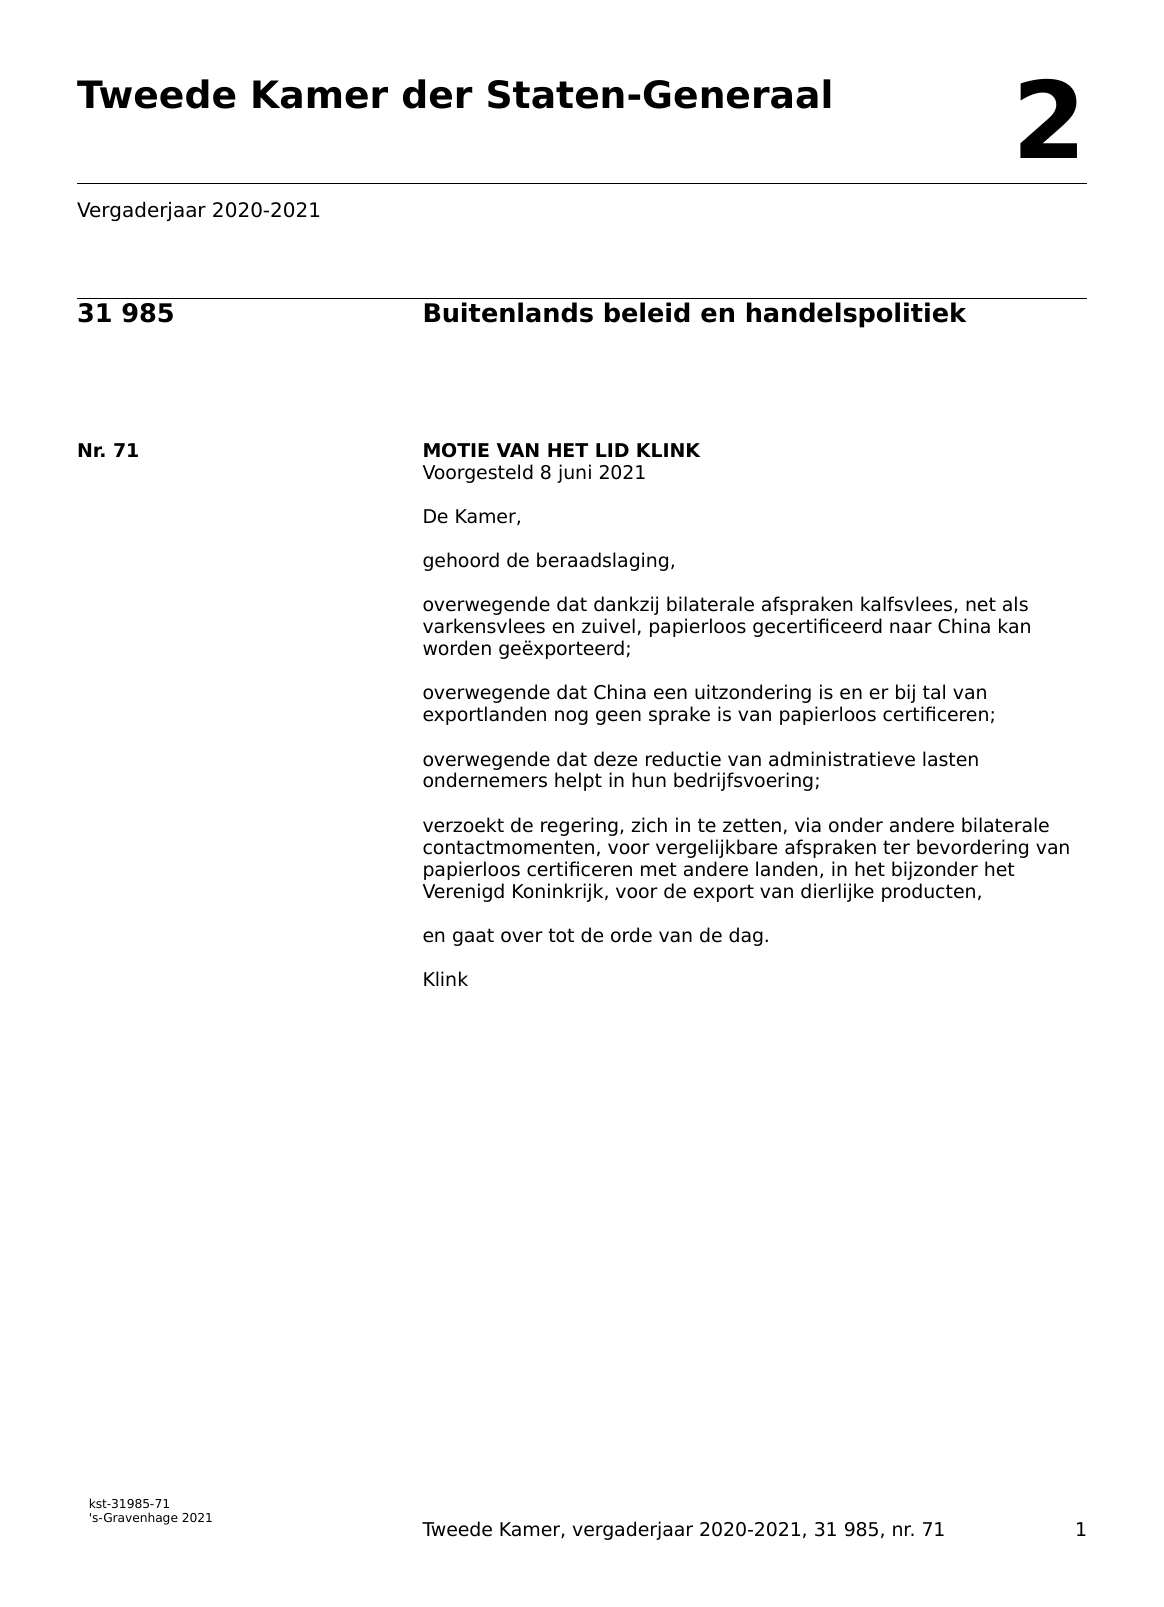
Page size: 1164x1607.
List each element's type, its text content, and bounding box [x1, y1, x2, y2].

text Klink [422, 969, 1087, 991]
text De Kamer, [422, 506, 1087, 528]
text 's-Gravenhage 2021 [88, 1511, 323, 1525]
text overwegende dat China een uitzondering is en er bij tal van exportlanden nog geen sprake is van papierloos certificeren; [422, 682, 1087, 726]
table_header Tweede Kamer der Staten-Generaal [77, 59, 886, 183]
table_header 2 [886, 59, 1087, 183]
text overwegende dat deze reductie van administratieve lasten ondernemers helpt in hun bedrijfsvoering; [422, 748, 1087, 792]
text kst-31985-71 [88, 1497, 323, 1511]
text overwegende dat dankzij bilaterale afspraken kalfsvlees, net als varkensvlees en zuivel, papierloos gecertificeerd naar China kan worden geëxporteerd; [422, 594, 1087, 660]
text en gaat over tot de orde van de dag. [422, 925, 1087, 947]
subtitle Nr. 71 MOTIE VAN HET LID KLINK [77, 440, 1087, 462]
subtitle 31 985 Buitenlands beleid en handelspolitiek [77, 299, 1087, 329]
text gehoord de beraadslaging, [422, 550, 1087, 572]
table_cell Vergaderjaar 2020-2021 [77, 184, 1087, 298]
text Voorgesteld 8 juni 2021 [422, 462, 1087, 484]
text verzoekt de regering, zich in te zetten, via onder andere bilaterale contactmomenten, voor vergelijkbare afspraken ter bevordering van papierloos certificeren met andere landen, in het bijzonder het Verenigd Koninkrijk, voor de export van dierlijke producten, [422, 814, 1087, 902]
